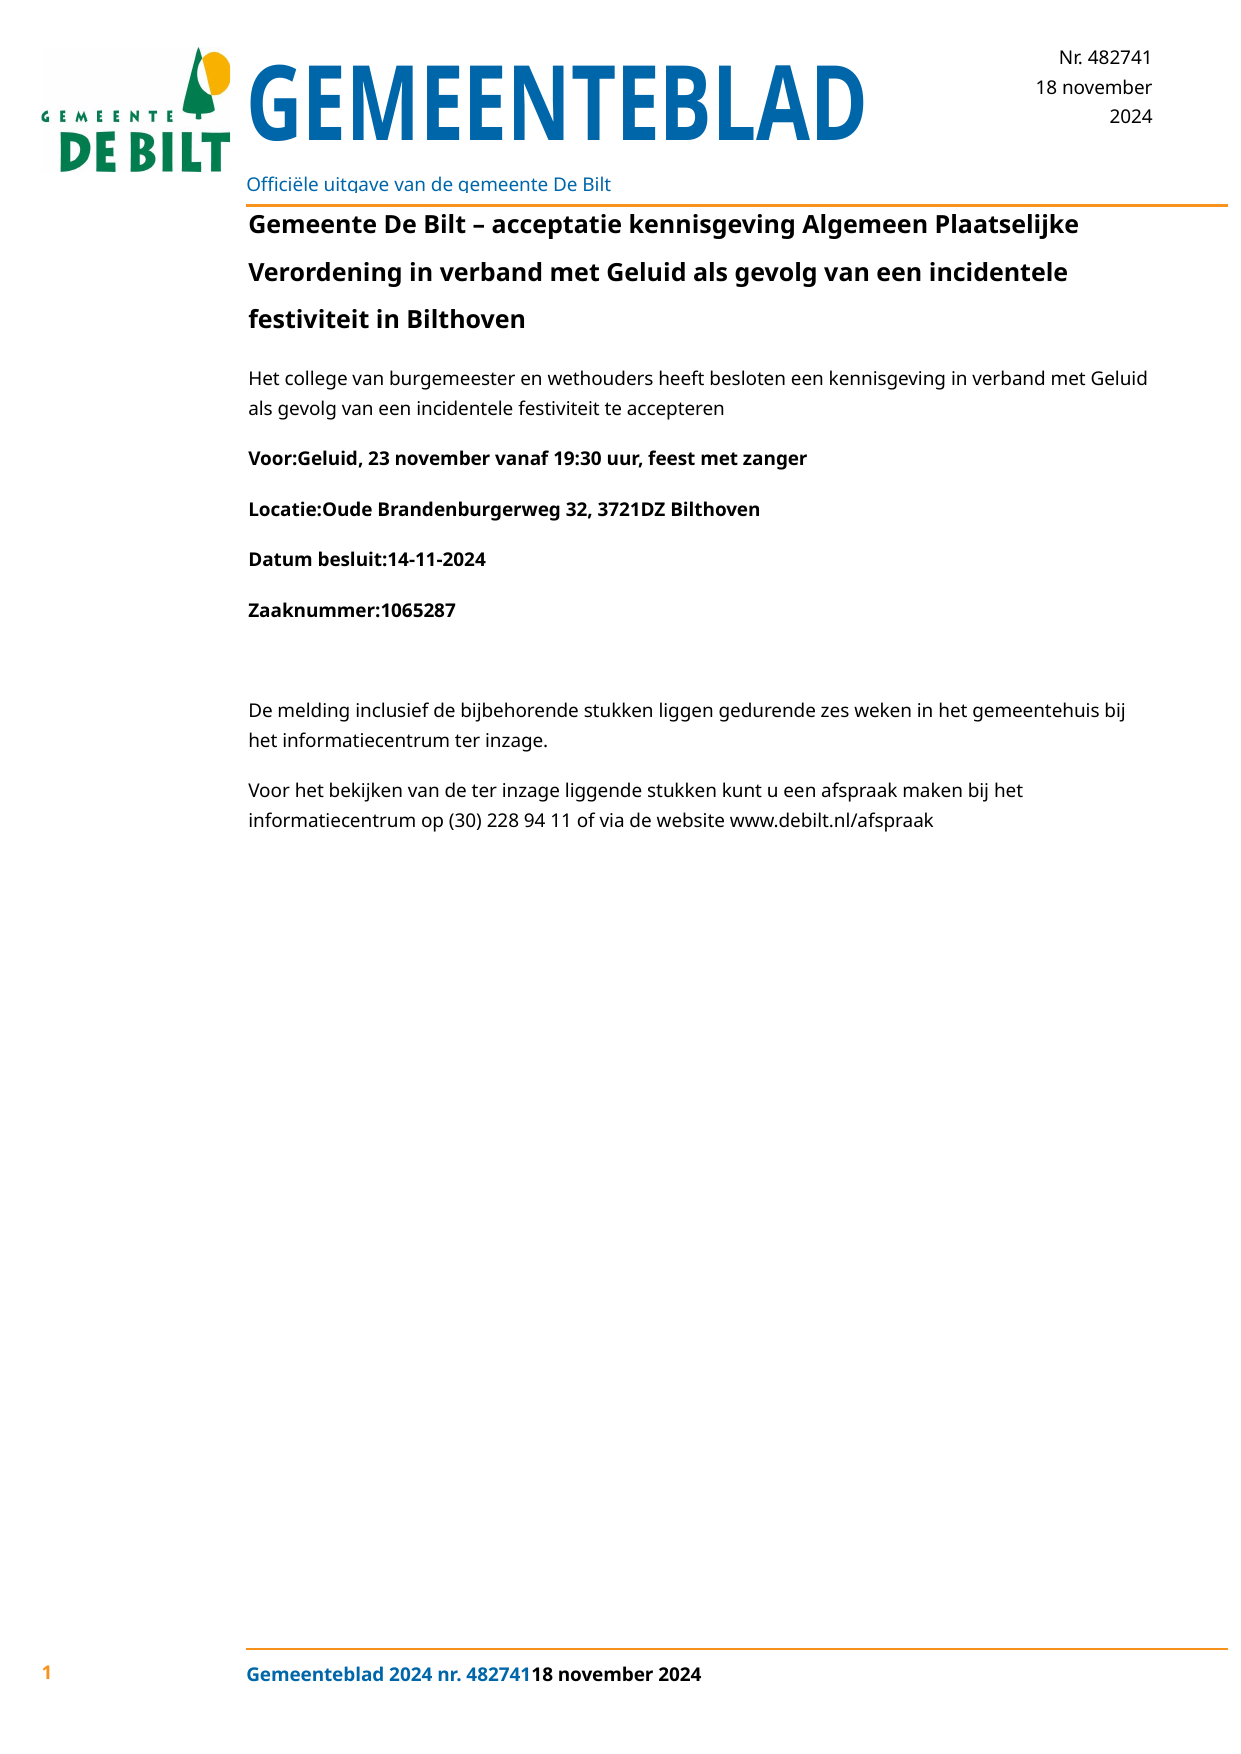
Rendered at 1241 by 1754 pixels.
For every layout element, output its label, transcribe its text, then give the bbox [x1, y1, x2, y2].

text De melding inclusief de bijbehorende stukken liggen gedurende zes weken in het gemeentehuis bij het informatiecentrum ter inzage. [248, 698, 1152, 753]
text Het college van burgemeester en wethouders heeft besloten een kennisgeving in verband met Geluid als gevolg van een incidentele festiviteit te accepteren [248, 366, 1152, 421]
text Locatie:Oude Brandenburgerweg 32, 3721DZ Bilthoven [248, 496, 1152, 522]
picture [41, 47, 231, 172]
text Datum besluit:14-11-2024 [248, 546, 1152, 572]
text Voor het bekijken van de ter inzage liggende stukken kunt u een afspraak maken bij het informatiecentrum op (30) 228 94 11 of via de website www.debilt.nl/afspraak [248, 778, 1152, 833]
text Gemeente De Bilt – acceptatie kennisgeving Algemeen Plaatselijke Verordening in verband met Geluid als gevolg van een incidentele festiviteit in Bilthoven [248, 207, 1152, 336]
text Zaaknummer:1065287 [248, 597, 1152, 622]
text Voor:Geluid, 23 november vanaf 19:30 uur, feest met zanger [248, 446, 1152, 471]
